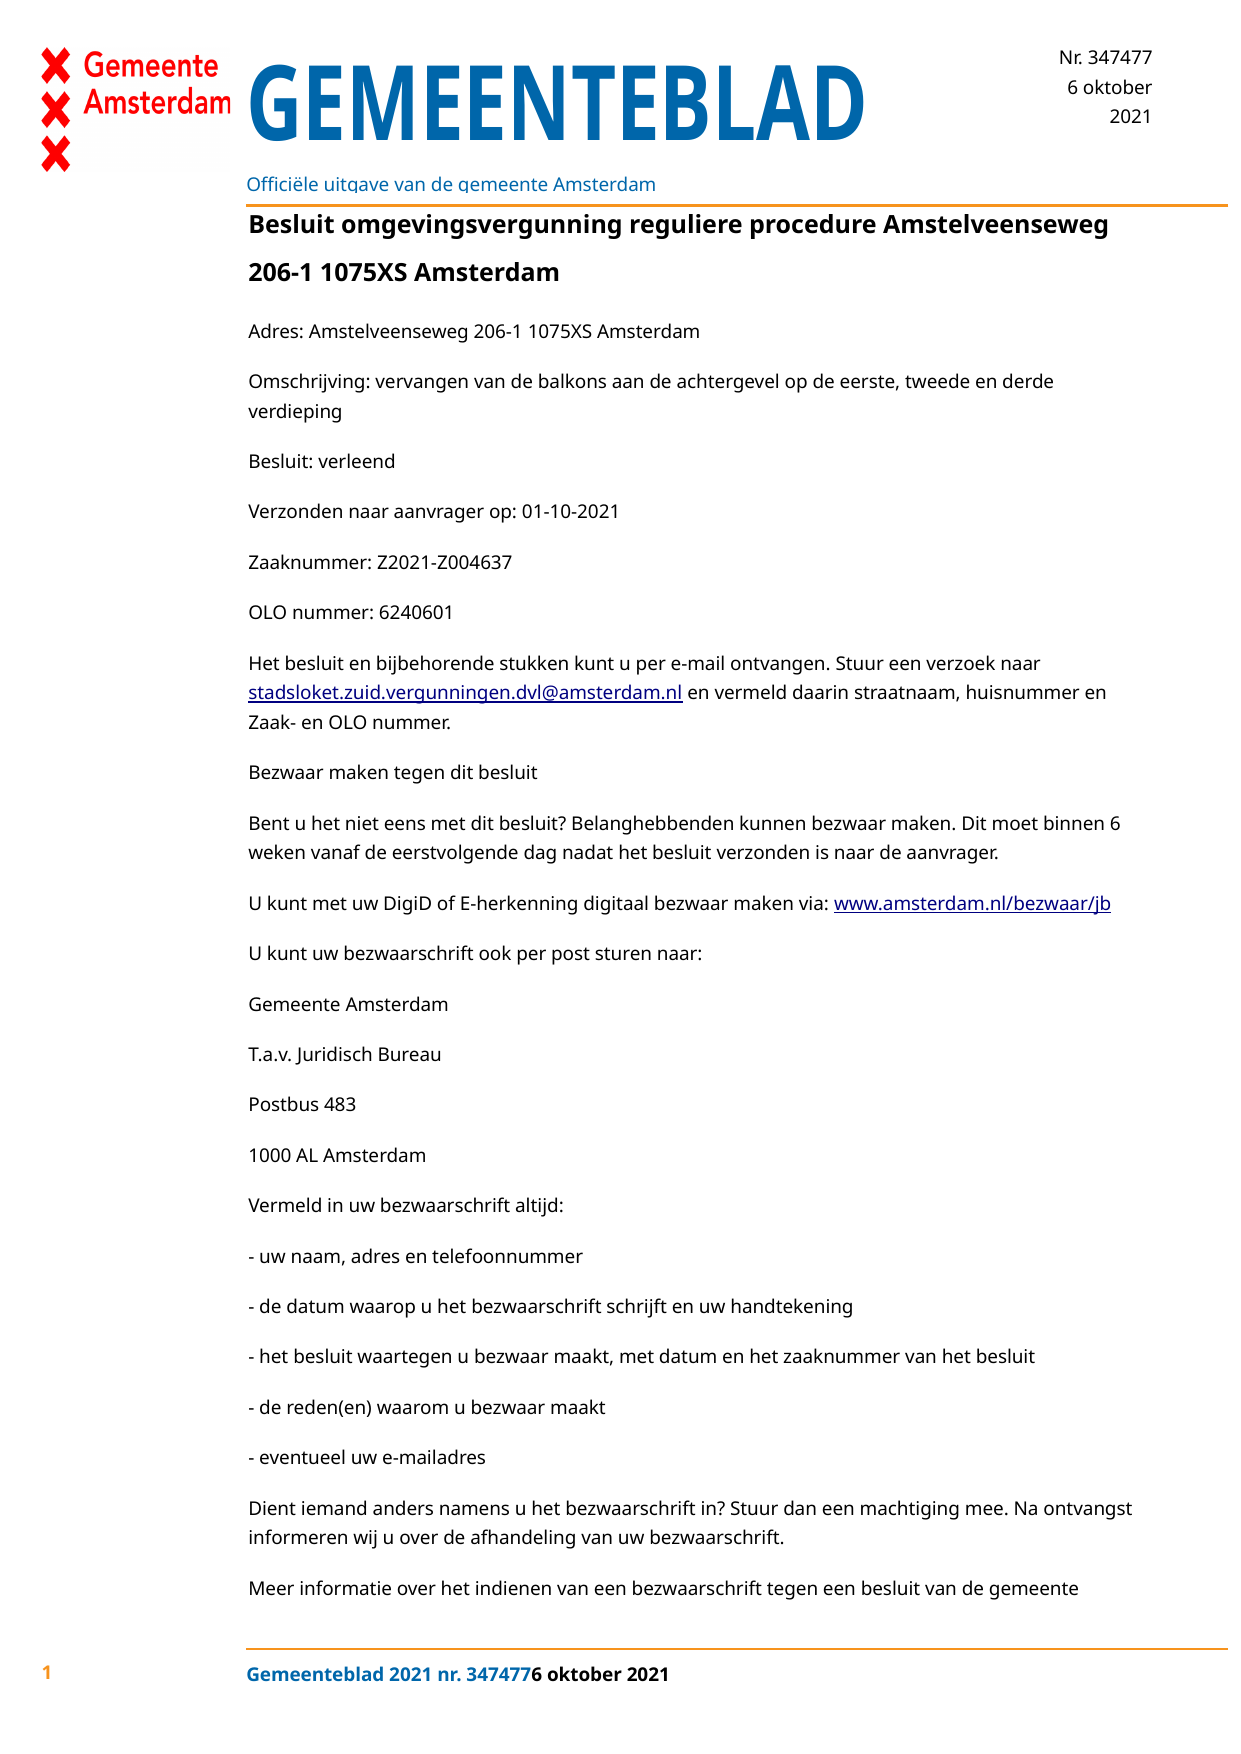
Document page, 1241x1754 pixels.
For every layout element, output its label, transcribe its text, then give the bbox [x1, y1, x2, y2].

text Besluit omgevingsvergunning reguliere procedure Amstelveenseweg 206-1 1075XS Amsterdam [248, 207, 1152, 288]
text Het besluit en bijbehorende stukken kunt u per e-mail ontvangen. Stuur een verzoek naar stadsloket.zuid.vergunningen.dvl@amsterdam.nl en vermeld daarin straatnaam, huisnummer en Zaak- en OLO nummer. [248, 650, 1152, 735]
text - uw naam, adres en telefoonnummer [248, 1243, 1152, 1269]
text - het besluit waartegen u bezwaar maakt, met datum en het zaaknummer van het besluit [248, 1344, 1152, 1369]
text Gemeente Amsterdam [248, 991, 1152, 1017]
text U kunt met uw DigiD of E-herkenning digitaal bezwaar maken via: www.amsterdam.nl/bezwaar/jb [248, 890, 1152, 916]
text - de datum waarop u het bezwaarschrift schrijft en uw handtekening [248, 1293, 1152, 1319]
text OLO nummer: 6240601 [248, 599, 1152, 625]
text U kunt uw bezwaarschrift ook per post sturen naar: [248, 940, 1152, 966]
text Bezwaar maken tegen dit besluit [248, 759, 1152, 785]
text Adres: Amstelveenseweg 206-1 1075XS Amsterdam [248, 318, 1152, 344]
picture [41, 47, 231, 172]
text 1000 AL Amsterdam [248, 1142, 1152, 1168]
text Bent u het niet eens met dit besluit? Belanghebbenden kunnen bezwaar maken. Dit moet binnen 6 weken vanaf de eerstvolgende dag nadat het besluit verzonden is naar de aanvrager. [248, 810, 1152, 865]
text Omschrijving: vervangen van de balkons aan de achtergevel op de eerste, tweede en derde verdieping [248, 368, 1152, 424]
text T.a.v. Juridisch Bureau [248, 1041, 1152, 1067]
text Dient iemand anders namens u het bezwaarschrift in? Stuur dan een machtiging mee. Na ontvangst informeren wij u over de afhandeling van uw bezwaarschrift. [248, 1495, 1152, 1550]
text Postbus 483 [248, 1092, 1152, 1117]
text Meer informatie over het indienen van een bezwaarschrift tegen een besluit van de gemeente [248, 1575, 1152, 1601]
text Besluit: verleend [248, 448, 1152, 474]
text Vermeld in uw bezwaarschrift altijd: [248, 1192, 1152, 1218]
text - eventueel uw e-mailadres [248, 1444, 1152, 1470]
text Verzonden naar aanvrager op: 01-10-2021 [248, 499, 1152, 524]
text Zaaknummer: Z2021-Z004637 [248, 549, 1152, 575]
text - de reden(en) waarom u bezwaar maakt [248, 1394, 1152, 1420]
